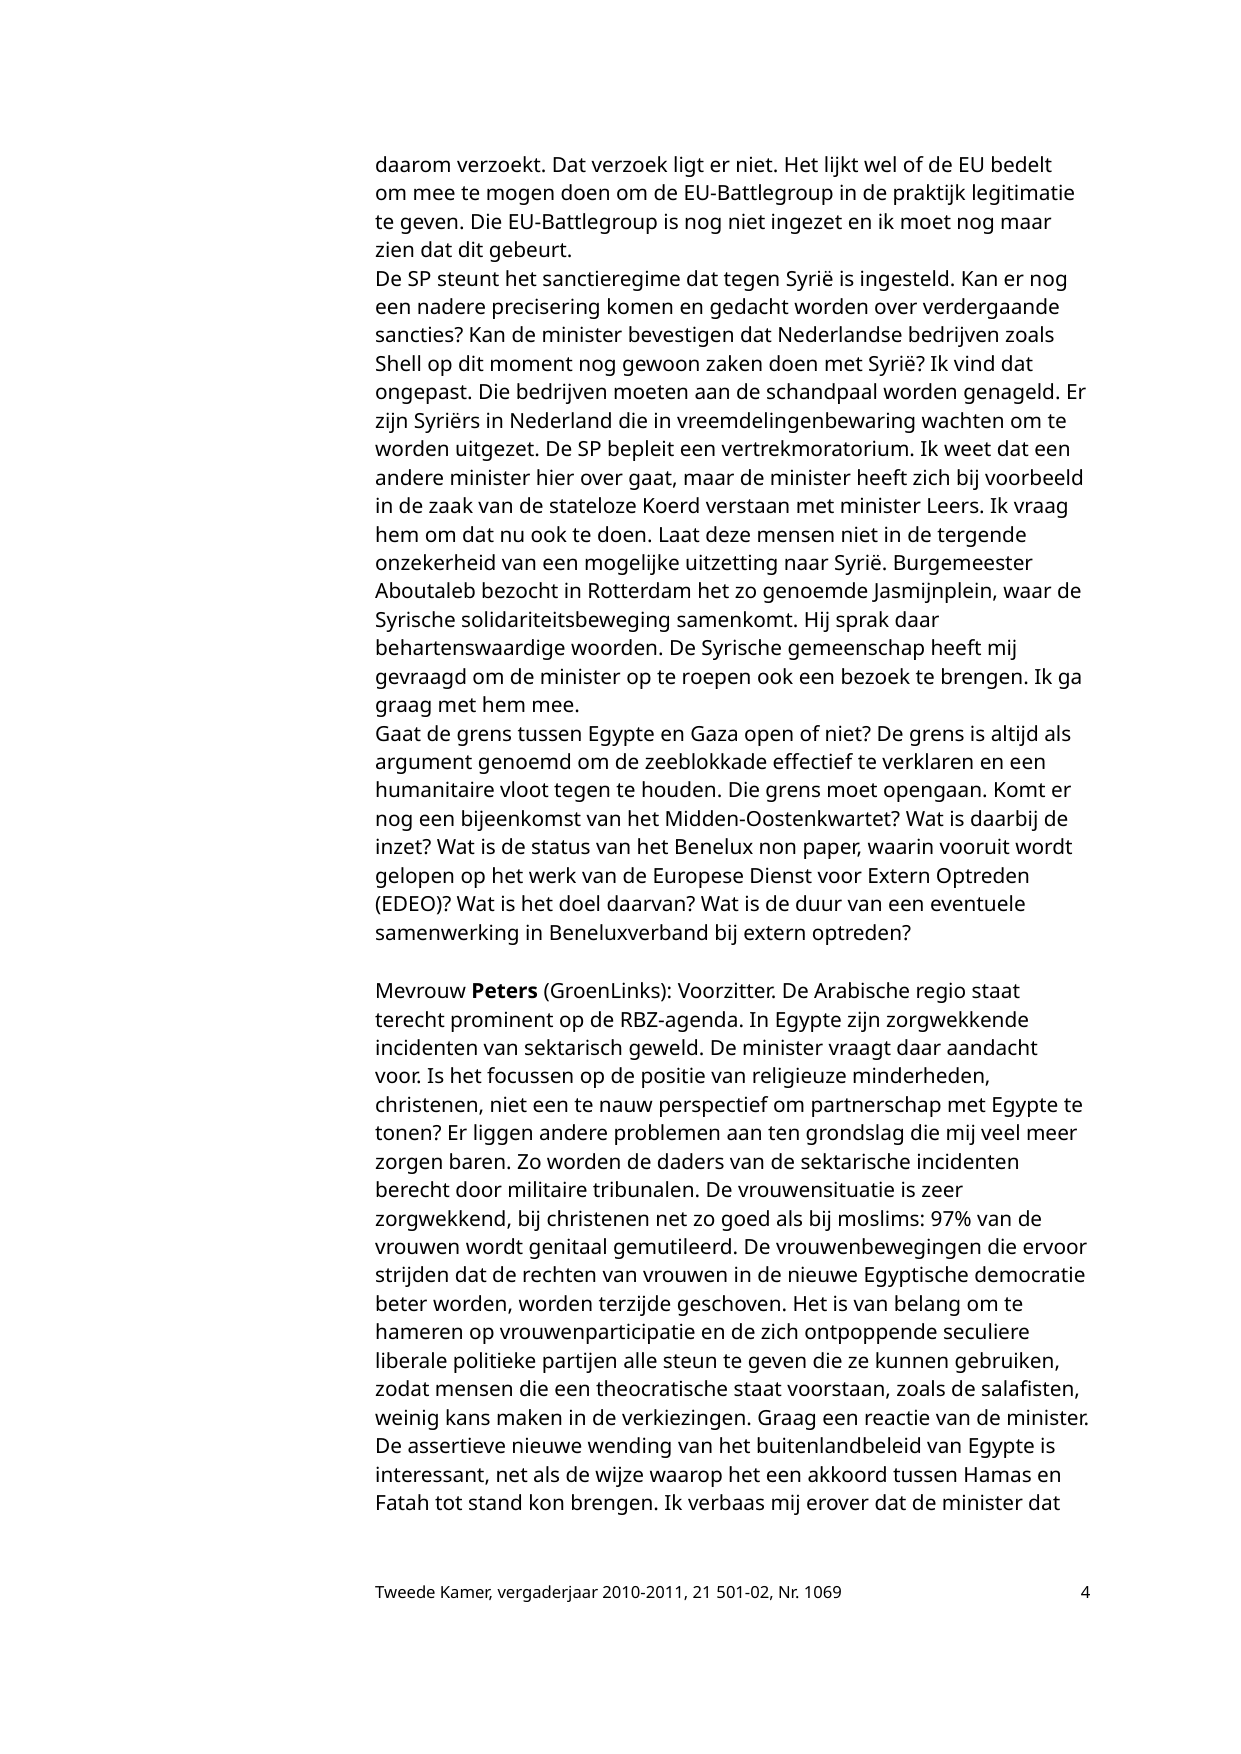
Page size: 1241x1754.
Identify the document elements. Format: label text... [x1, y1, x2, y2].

text daarom verzoekt. Dat verzoek ligt er niet. Het lijkt wel of de EU bedelt om mee te mogen doen om de EU-Battlegroup in de praktijk legitimatie te geven. Die EU-Battlegroup is nog niet ingezet en ik moet nog maar zien dat dit gebeurt. [375, 150, 1090, 264]
text De assertieve nieuwe wending van het buitenlandbeleid van Egypte is interessant, net als de wijze waarop het een akkoord tussen Hamas en Fatah tot stand kon brengen. Ik verbaas mij erover dat de minister dat [375, 1431, 1090, 1517]
text Mevrouw Peters (GroenLinks): Voorzitter. De Arabische regio staat terecht prominent op de RBZ-agenda. In Egypte zijn zorgwekkende incidenten van sektarisch geweld. De minister vraagt daar aandacht voor. Is het focussen op de positie van religieuze minderheden, christenen, niet een te nauw perspectief om partnerschap met Egypte te tonen? Er liggen andere problemen aan ten grondslag die mij veel meer zorgen baren. Zo worden de daders van de sektarische incidenten berecht door militaire tribunalen. De vrouwensituatie is zeer zorgwekkend, bij christenen net zo goed als bij moslims: 97% van de vrouwen wordt genitaal gemutileerd. De vrouwenbewegingen die ervoor strijden dat de rechten van vrouwen in de nieuwe Egyptische democratie beter worden, worden terzijde geschoven. Het is van belang om te hameren op vrouwenparticipatie en de zich ontpoppende seculiere liberale politieke partijen alle steun te geven die ze kunnen gebruiken, zodat mensen die een theocratische staat voorstaan, zoals de salafisten, weinig kans maken in de verkiezingen. Graag een reactie van de minister. [375, 976, 1090, 1431]
text De SP steunt het sanctieregime dat tegen Syrië is ingesteld. Kan er nog een nadere precisering komen en gedacht worden over verdergaande sancties? Kan de minister bevestigen dat Nederlandse bedrijven zoals Shell op dit moment nog gewoon zaken doen met Syrië? Ik vind dat ongepast. Die bedrijven moeten aan de schandpaal worden genageld. Er zijn Syriërs in Nederland die in vreemdelingenbewaring wachten om te worden uitgezet. De SP bepleit een vertrekmoratorium. Ik weet dat een andere minister hier over gaat, maar de minister heeft zich bij voorbeeld in de zaak van de stateloze Koerd verstaan met minister Leers. Ik vraag hem om dat nu ook te doen. Laat deze mensen niet in de tergende onzekerheid van een mogelijke uitzetting naar Syrië. Burgemeester Aboutaleb bezocht in Rotterdam het zo genoemde Jasmijnplein, waar de Syrische solidariteitsbeweging samenkomt. Hij sprak daar behartenswaardige woorden. De Syrische gemeenschap heeft mij gevraagd om de minister op te roepen ook een bezoek te brengen. Ik ga graag met hem mee. [375, 264, 1090, 719]
text Gaat de grens tussen Egypte en Gaza open of niet? De grens is altijd als argument genoemd om de zeeblokkade effectief te verklaren en een humanitaire vloot tegen te houden. Die grens moet opengaan. Komt er nog een bijeenkomst van het Midden-Oostenkwartet? Wat is daarbij de inzet? Wat is de status van het Benelux non paper, waarin vooruit wordt gelopen op het werk van de Europese Dienst voor Extern Optreden (EDEO)? Wat is het doel daarvan? Wat is de duur van een eventuele samenwerking in Beneluxverband bij extern optreden? [375, 719, 1090, 946]
